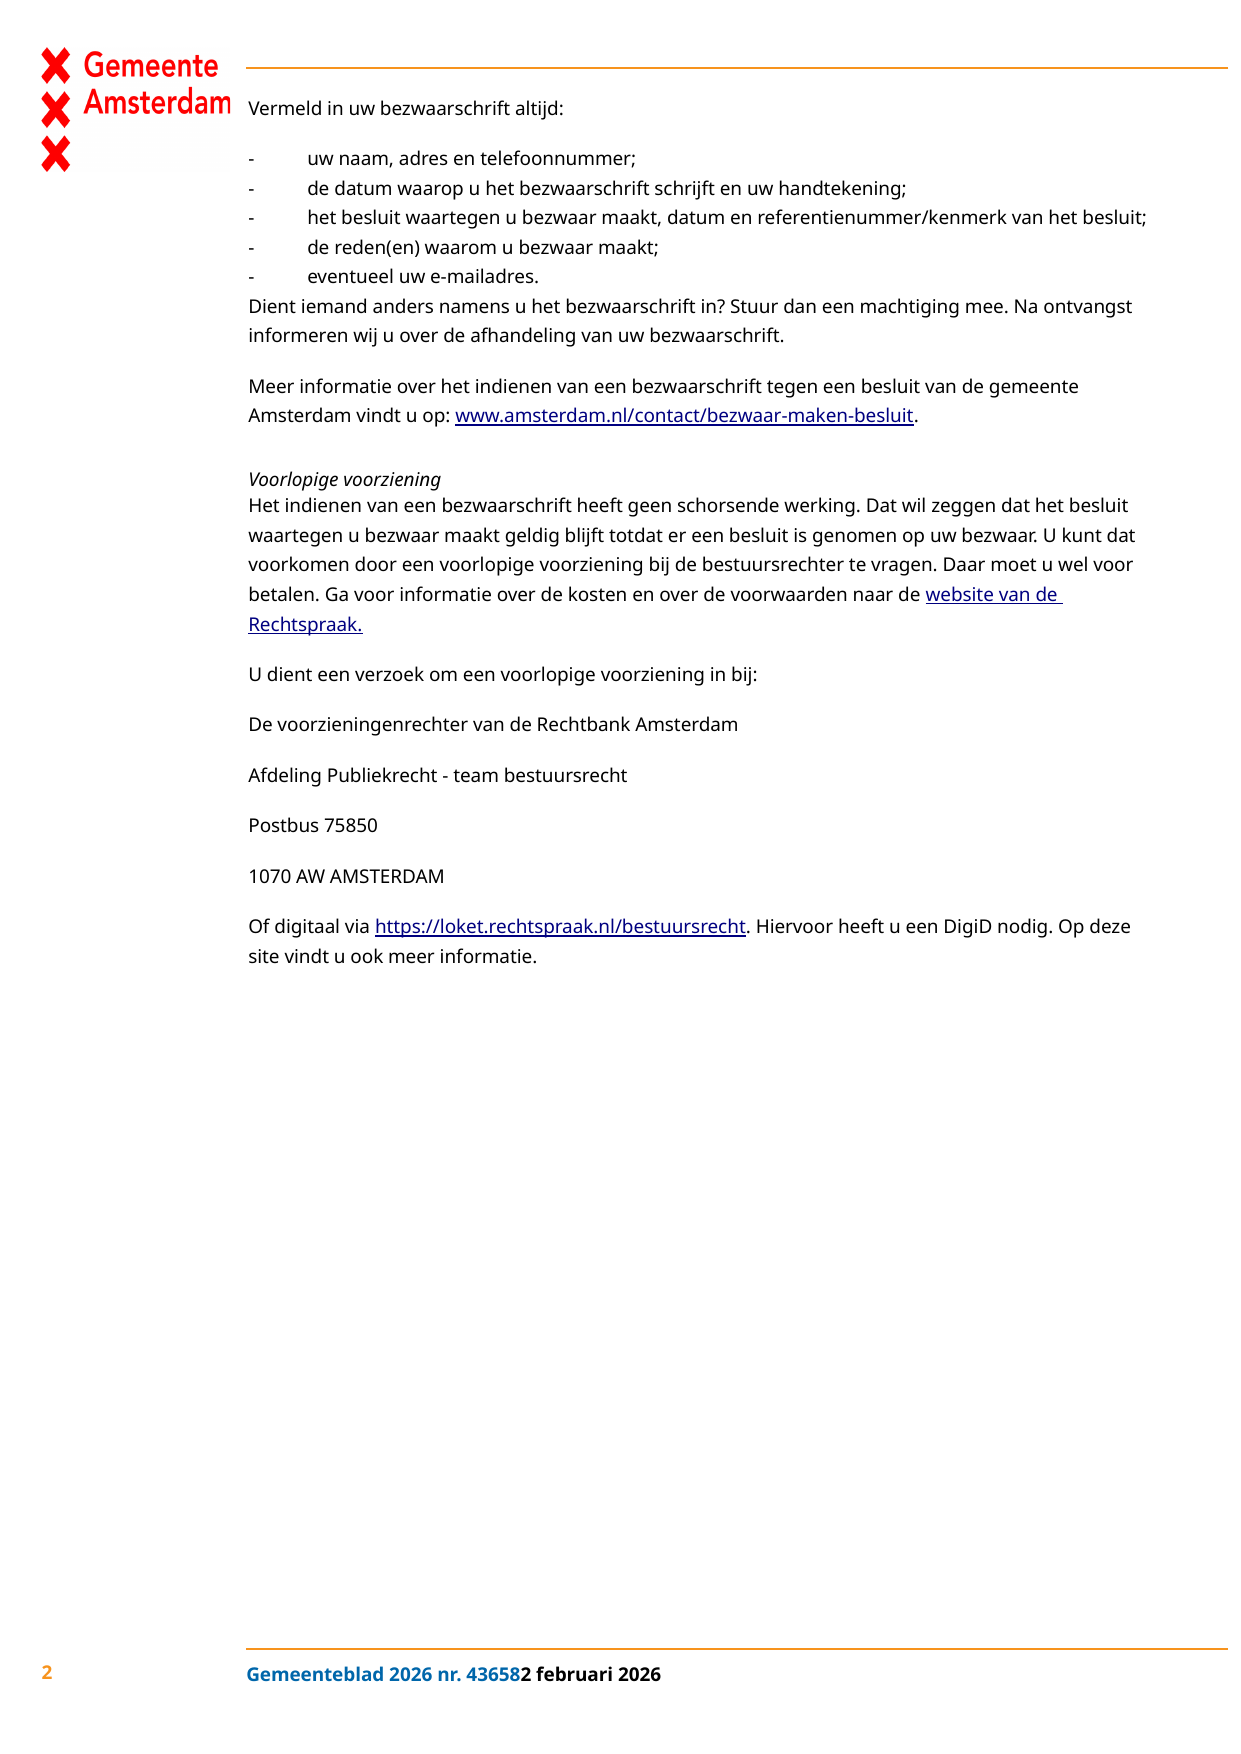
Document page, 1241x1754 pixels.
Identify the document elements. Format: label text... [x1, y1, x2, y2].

list uw naam, adres en telefoonnummer; [248, 145, 1152, 171]
list eventueel uw e-mailadres. [248, 263, 1152, 289]
text De voorzieningenrechter van de Rechtbank Amsterdam [248, 712, 1152, 737]
list het besluit waartegen u bezwaar maakt, datum en referentienummer/kenmerk van het besluit; [248, 204, 1152, 230]
text Vermeld in uw bezwaarschrift altijd: [248, 95, 1152, 121]
picture [41, 47, 231, 172]
text Dient iemand anders namens u het bezwaarschrift in? Stuur dan een machtiging mee. Na ontvangst informeren wij u over de afhandeling van uw bezwaarschrift. [248, 293, 1152, 348]
text Afdeling Publiekrecht - team bestuursrecht [248, 762, 1152, 788]
text U dient een verzoek om een voorlopige voorziening in bij: [248, 661, 1152, 687]
text Of digitaal via https://loket.rechtspraak.nl/bestuursrecht. Hiervoor heeft u een DigiD nodig. Op deze site vindt u ook meer informatie. [248, 913, 1152, 968]
text Voorlopige voorziening [248, 467, 1152, 492]
list de reden(en) waarom u bezwaar maakt; [248, 234, 1152, 260]
text 1070 AW AMSTERDAM [248, 863, 1152, 888]
text Postbus 75850 [248, 812, 1152, 838]
text Het indienen van een bezwaarschrift heeft geen schorsende werking. Dat wil zeggen dat het besluit waartegen u bezwaar maakt geldig blijft totdat er een besluit is genomen op uw bezwaar. U kunt dat voorkomen door een voorlopige voorziening bij de bestuursrechter te vragen. Daar moet u wel voor betalen. Ga voor informatie over de kosten en over de voorwaarden naar de website van de Rechtspraak. [248, 492, 1152, 636]
text Meer informatie over het indienen van een bezwaarschrift tegen een besluit van de gemeente Amsterdam vindt u op: www.amsterdam.nl/contact/bezwaar-maken-besluit. [248, 373, 1152, 428]
list de datum waarop u het bezwaarschrift schrijft en uw handtekening; [248, 175, 1152, 201]
